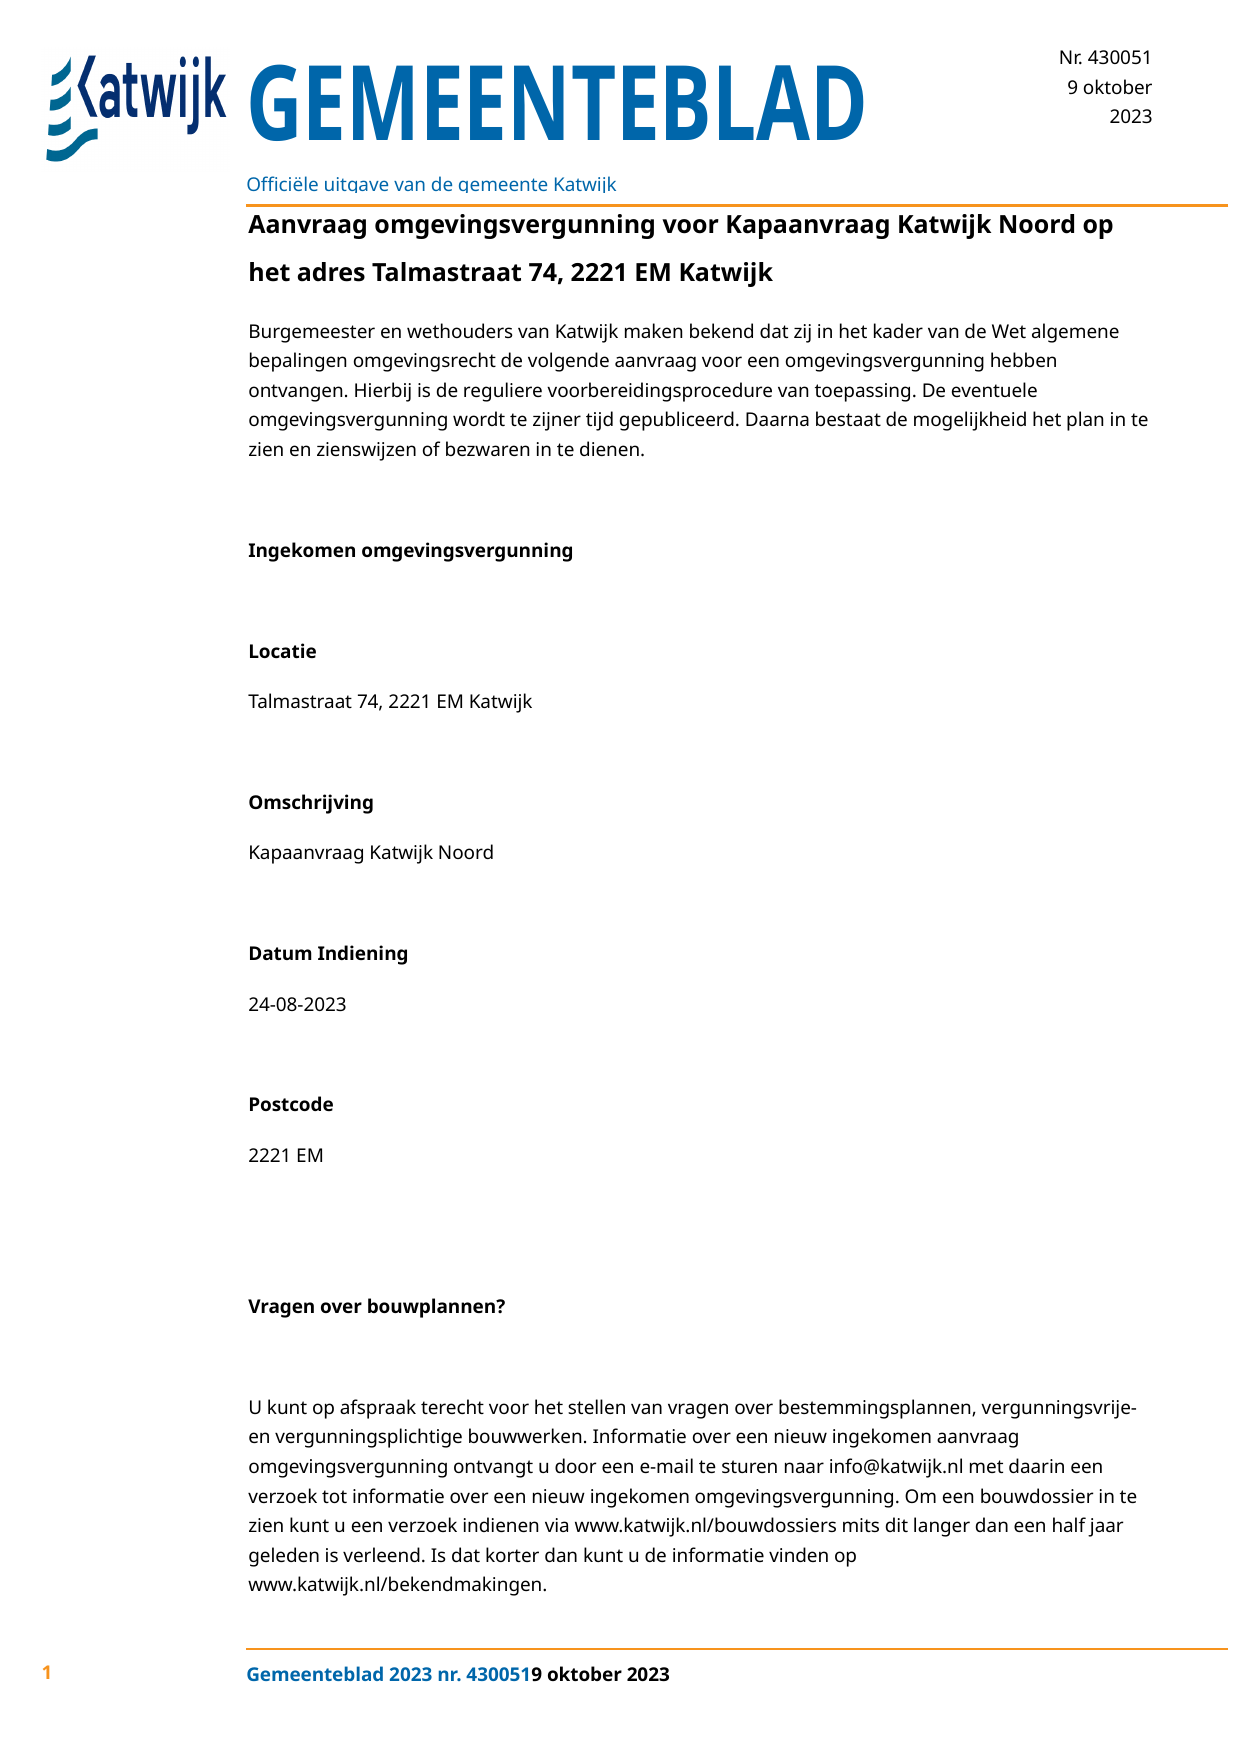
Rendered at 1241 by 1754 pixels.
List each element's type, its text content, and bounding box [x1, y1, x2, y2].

text Locatie [248, 638, 1152, 664]
text Vragen over bouwplannen? [248, 1293, 1152, 1319]
text Omschrijving [248, 789, 1152, 815]
text U kunt op afspraak terecht voor het stellen van vragen over bestemmingsplannen, vergunningsvrije- en vergunningsplichtige bouwwerken. Informatie over een nieuw ingekomen aanvraag omgevingsvergunning ontvangt u door een e-mail te sturen naar info@katwijk.nl met daarin een verzoek tot informatie over een nieuw ingekomen omgevingsvergunning. Om een bouwdossier in te zien kunt u een verzoek indienen via www.katwijk.nl/bouwdossiers mits dit langer dan een half jaar geleden is verleend. Is dat korter dan kunt u de informatie vinden op www.katwijk.nl/bekendmakingen. [248, 1394, 1152, 1597]
text Burgemeester en wethouders van Katwijk maken bekend dat zij in het kader van de Wet algemene bepalingen omgevingsrecht de volgende aanvraag voor een omgevingsvergunning hebben ontvangen. Hierbij is de reguliere voorbereidingsprocedure van toepassing. De eventuele omgevingsvergunning wordt te zijner tijd gepubliceerd. Daarna bestaat de mogelijkheid het plan in te zien en zienswijzen of bezwaren in te dienen. [248, 318, 1152, 462]
text Datum Indiening [248, 940, 1152, 966]
text Ingekomen omgevingsvergunning [248, 537, 1152, 563]
text 24-08-2023 [248, 991, 1152, 1017]
text Talmastraat 74, 2221 EM Katwijk [248, 688, 1152, 714]
text Postcode [248, 1092, 1152, 1117]
text 2221 EM [248, 1142, 1152, 1168]
picture [41, 47, 231, 172]
text Kapaanvraag Katwijk Noord [248, 839, 1152, 865]
text Aanvraag omgevingsvergunning voor Kapaanvraag Katwijk Noord op het adres Talmastraat 74, 2221 EM Katwijk [248, 207, 1152, 288]
